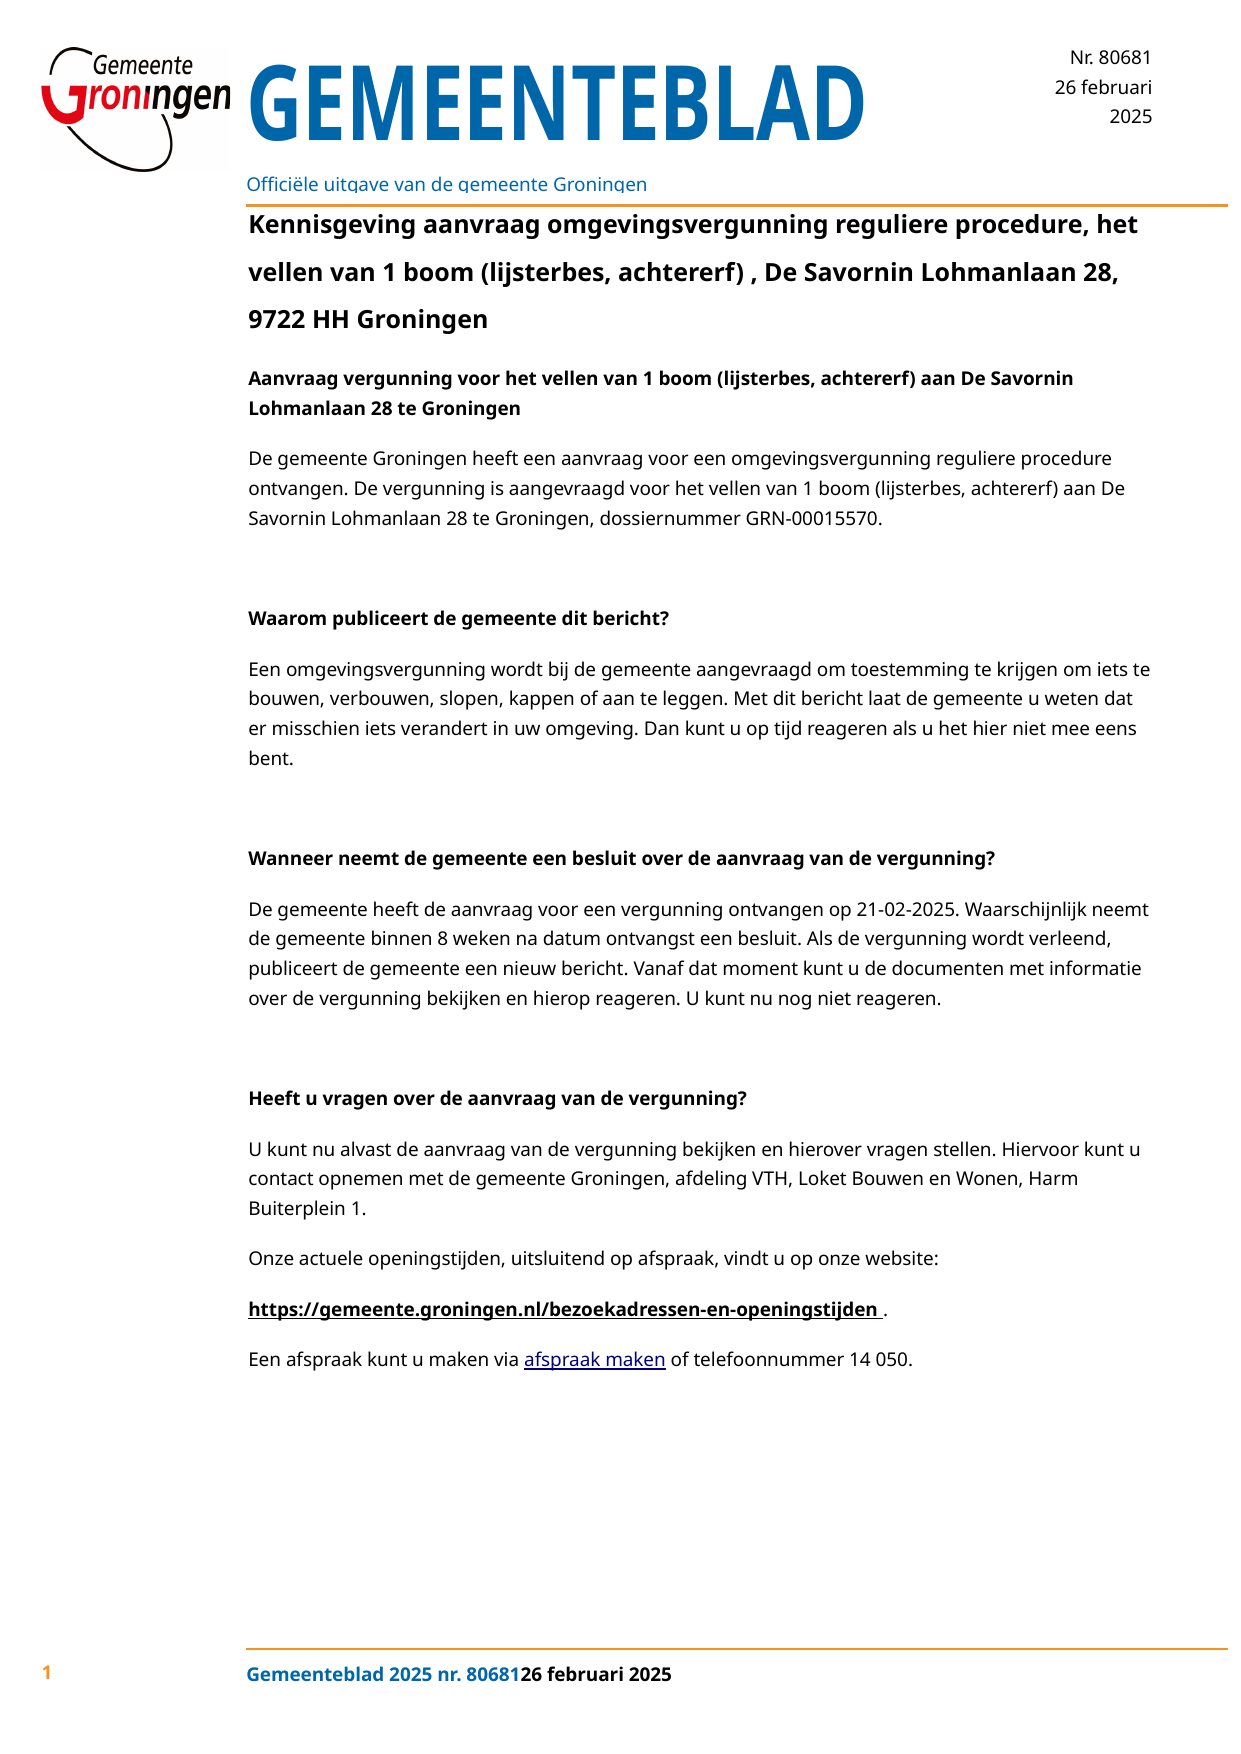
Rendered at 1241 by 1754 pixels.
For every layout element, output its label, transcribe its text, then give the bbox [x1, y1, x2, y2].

text Waarom publiceert de gemeente dit bericht? [248, 606, 1152, 631]
text Een omgevingsvergunning wordt bij de gemeente aangevraagd om toestemming te krijgen om iets te bouwen, verbouwen, slopen, kappen of aan te leggen. Met dit bericht laat de gemeente u weten dat er misschien iets verandert in uw omgeving. Dan kunt u op tijd reageren als u het hier niet mee eens bent. [248, 656, 1152, 770]
text De gemeente heeft de aanvraag voor een vergunning ontvangen op 21-02-2025. Waarschijnlijk neemt de gemeente binnen 8 weken na datum ontvangst een besluit. Als de vergunning wordt verleend, publiceert de gemeente een nieuw bericht. Vanaf dat moment kunt u de documenten met informatie over de vergunning bekijken en hierop reageren. U kunt nu nog niet reageren. [248, 896, 1152, 1010]
text Wanneer neemt de gemeente een besluit over de aanvraag van de vergunning? [248, 846, 1152, 871]
text Aanvraag vergunning voor het vellen van 1 boom (lijsterbes, achtererf) aan De Savornin Lohmanlaan 28 te Groningen [248, 366, 1152, 421]
text Kennisgeving aanvraag omgevingsvergunning reguliere procedure, het vellen van 1 boom (lijsterbes, achtererf) , De Savornin Lohmanlaan 28, 9722 HH Groningen [248, 207, 1152, 336]
text Onze actuele openingstijden, uitsluitend op afspraak, vindt u op onze website: [248, 1246, 1152, 1271]
text https://gemeente.groningen.nl/bezoekadressen-en-openingstijden . [248, 1296, 1152, 1322]
text Een afspraak kunt u maken via afspraak maken of telefoonnummer 14 050. [248, 1346, 1152, 1372]
text De gemeente Groningen heeft een aanvraag voor een omgevingsvergunning reguliere procedure ontvangen. De vergunning is aangevraagd voor het vellen van 1 boom (lijsterbes, achtererf) aan De Savornin Lohmanlaan 28 te Groningen, dossiernummer GRN-00015570. [248, 446, 1152, 530]
text U kunt nu alvast de aanvraag van de vergunning bekijken en hierover vragen stellen. Hiervoor kunt u contact opnemen met de gemeente Groningen, afdeling VTH, Loket Bouwen en Wonen, Harm Buiterplein 1. [248, 1136, 1152, 1221]
picture [41, 47, 231, 172]
text Heeft u vragen over de aanvraag van de vergunning? [248, 1086, 1152, 1111]
